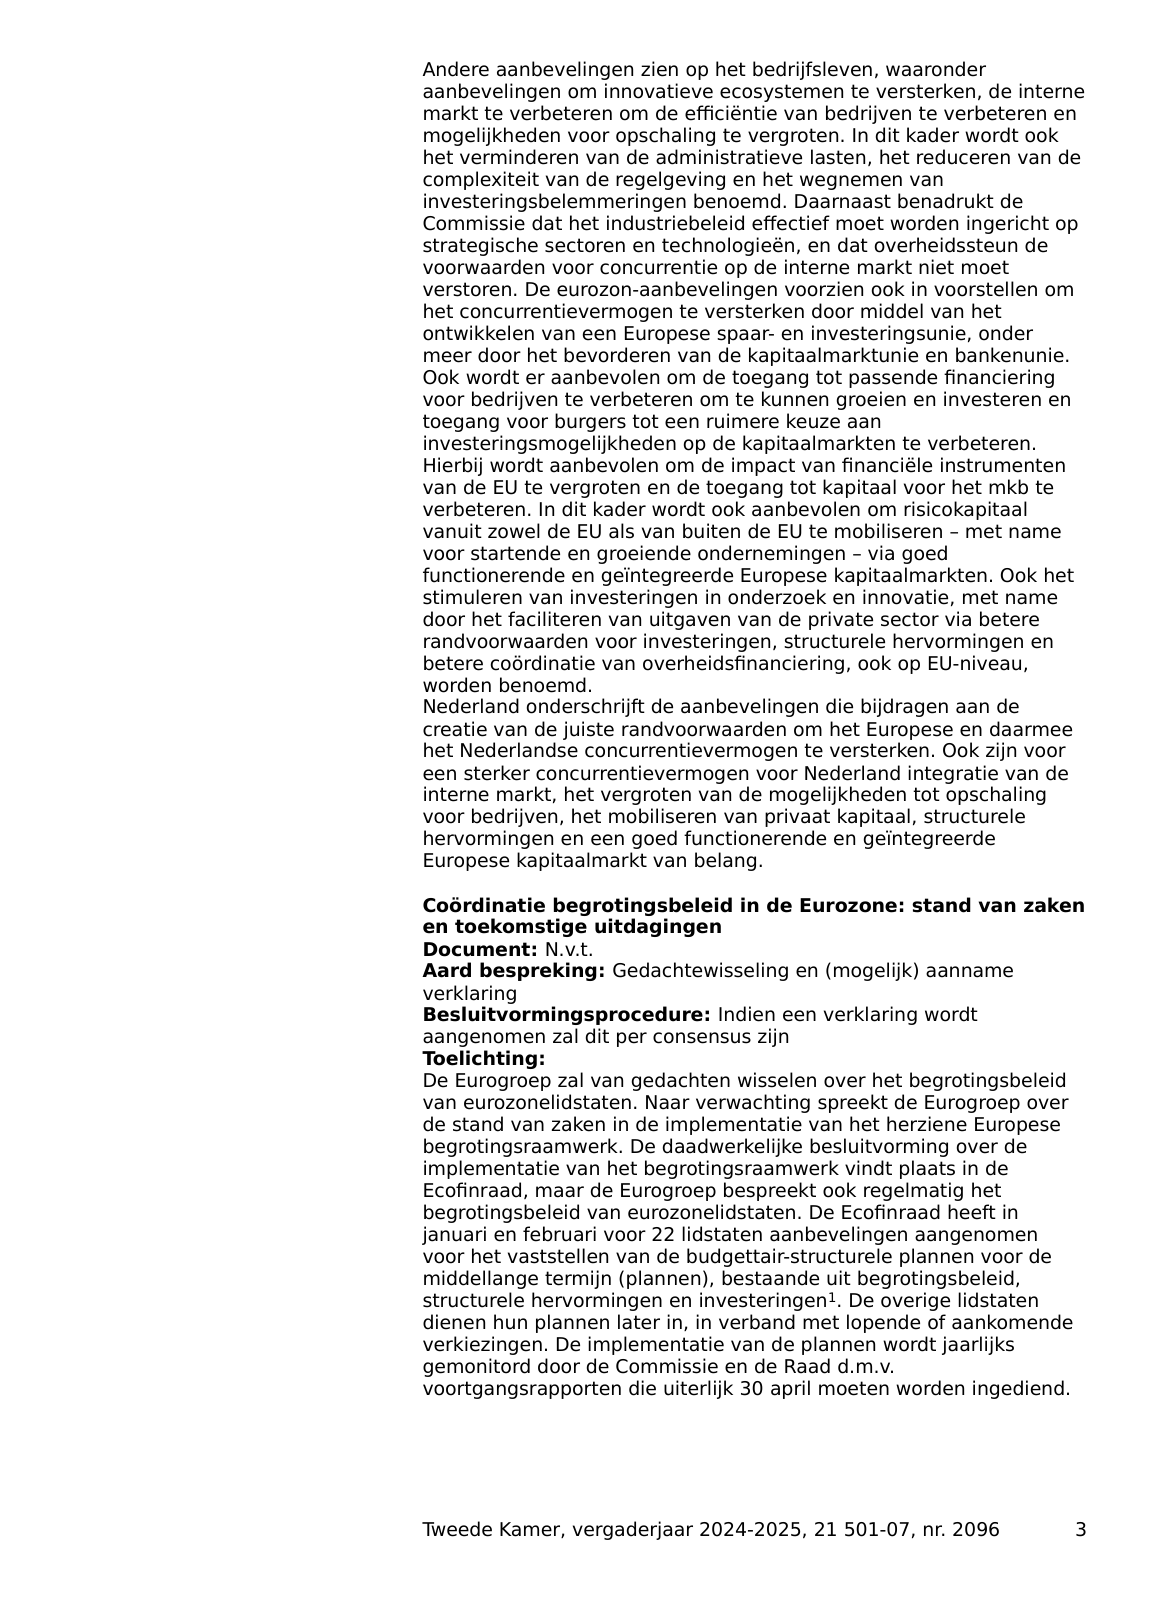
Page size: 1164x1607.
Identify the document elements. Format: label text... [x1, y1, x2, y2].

text De Eurogroep zal van gedachten wisselen over het begrotingsbeleid van eurozonelidstaten. Naar verwachting spreekt de Eurogroep over de stand van zaken in de implementatie van het herziene Europese begrotingsraamwerk. De daadwerkelijke besluitvorming over de implementatie van het begrotingsraamwerk vindt plaats in de Ecofinraad, maar de Eurogroep bespreekt ook regelmatig het begrotingsbeleid van eurozonelidstaten. De Ecofinraad heeft in januari en februari voor 22 lidstaten aanbevelingen aangenomen voor het vaststellen van de budgettair-structurele plannen voor de middellange termijn (plannen), bestaande uit begrotingsbeleid, structurele hervormingen en investeringen1. De overige lidstaten dienen hun plannen later in, in verband met lopende of aankomende verkiezingen. De implementatie van de plannen wordt jaarlijks gemonitord door de Commissie en de Raad d.m.v. voortgangsrapporten die uiterlijk 30 april moeten worden ingediend. [422, 1070, 1087, 1400]
text Coördinatie begrotingsbeleid in de Eurozone: stand van zaken en toekomstige uitdagingen [422, 894, 1087, 938]
text Document: N.v.t. [422, 938, 1087, 960]
text Besluitvormingsprocedure: Indien een verklaring wordt aangenomen zal dit per consensus zijn [422, 1004, 1087, 1048]
text Aard bespreking: Gedachtewisseling en (mogelijk) aanname verklaring [422, 960, 1087, 1004]
text Toelichting: [422, 1048, 1087, 1070]
text Andere aanbevelingen zien op het bedrijfsleven, waaronder aanbevelingen om innovatieve ecosystemen te versterken, de interne markt te verbeteren om de efficiëntie van bedrijven te verbeteren en mogelijkheden voor opschaling te vergroten. In dit kader wordt ook het verminderen van de administratieve lasten, het reduceren van de complexiteit van de regelgeving en het wegnemen van investeringsbelemmeringen benoemd. Daarnaast benadrukt de Commissie dat het industriebeleid effectief moet worden ingericht op strategische sectoren en technologieën, en dat overheidssteun de voorwaarden voor concurrentie op de interne markt niet moet verstoren. De eurozon-aanbevelingen voorzien ook in voorstellen om het concurrentievermogen te versterken door middel van het ontwikkelen van een Europese spaar- en investeringsunie, onder meer door het bevorderen van de kapitaalmarktunie en bankenunie. Ook wordt er aanbevolen om de toegang tot passende financiering voor bedrijven te verbeteren om te kunnen groeien en investeren en toegang voor burgers tot een ruimere keuze aan investeringsmogelijkheden op de kapitaalmarkten te verbeteren. Hierbij wordt aanbevolen om de impact van financiële instrumenten van de EU te vergroten en de toegang tot kapitaal voor het mkb te verbeteren. In dit kader wordt ook aanbevolen om risicokapitaal vanuit zowel de EU als van buiten de EU te mobiliseren – met name voor startende en groeiende ondernemingen – via goed functionerende en geïntegreerde Europese kapitaalmarkten. Ook het stimuleren van investeringen in onderzoek en innovatie, met name door het faciliteren van uitgaven van de private sector via betere randvoorwaarden voor investeringen, structurele hervormingen en betere coördinatie van overheidsfinanciering, ook op EU-niveau, worden benoemd. [422, 59, 1087, 696]
text Nederland onderschrijft de aanbevelingen die bijdragen aan de creatie van de juiste randvoorwaarden om het Europese en daarmee het Nederlandse concurrentievermogen te versterken. Ook zijn voor een sterker concurrentievermogen voor Nederland integratie van de interne markt, het vergroten van de mogelijkheden tot opschaling voor bedrijven, het mobiliseren van privaat kapitaal, structurele hervormingen en een goed functionerende en geïntegreerde Europese kapitaalmarkt van belang. [422, 696, 1087, 872]
